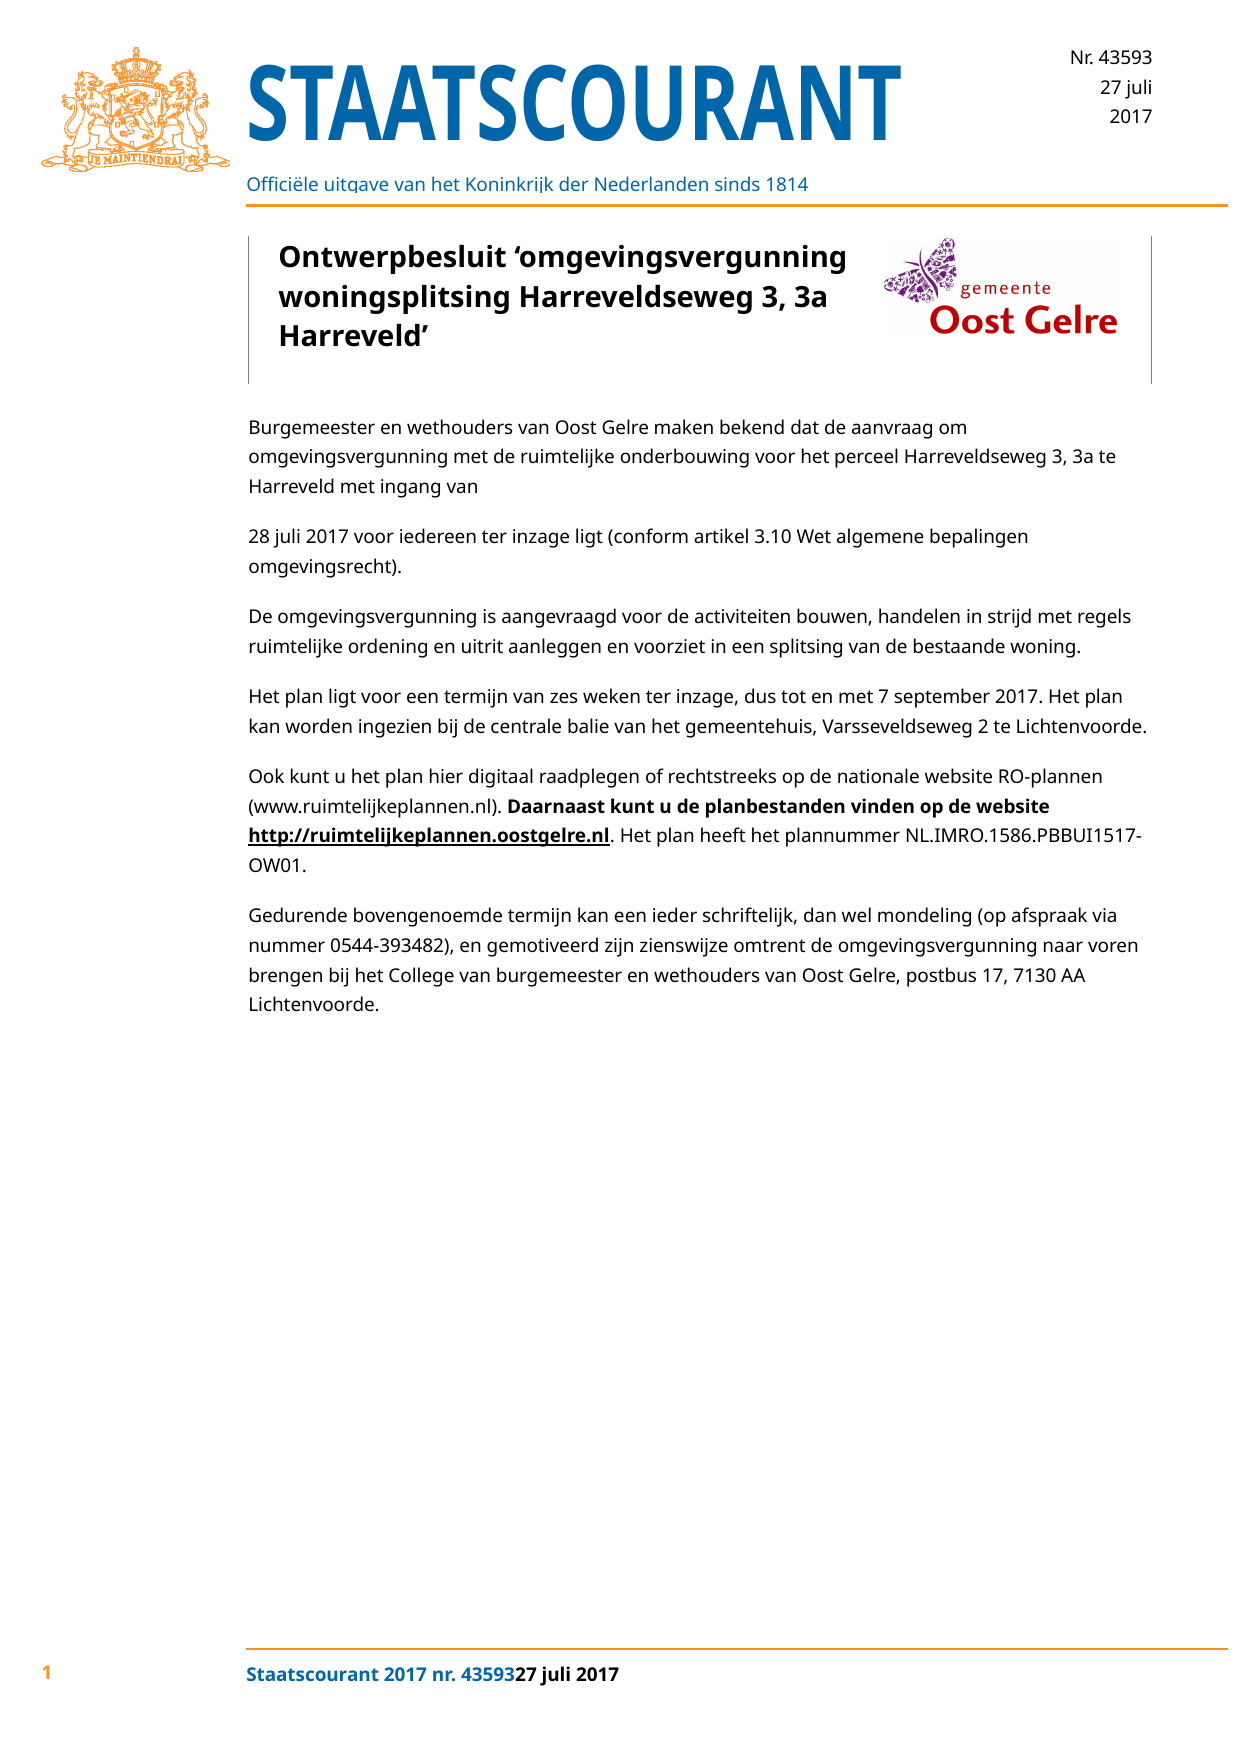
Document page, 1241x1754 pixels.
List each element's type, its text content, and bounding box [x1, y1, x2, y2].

text Het plan ligt voor een termijn van zes weken ter inzage, dus tot en met 7 september 2017. Het plan kan worden ingezien bij de centrale balie van het gemeentehuis, Varsseveldseweg 2 te Lichtenvoorde. [248, 683, 1152, 739]
picture [882, 236, 1119, 336]
text Gedurende bovengenoemde termijn kan een ieder schriftelijk, dan wel mondeling (op afspraak via nummer 0544-393482), en gemotiveerd zijn zienswijze omtrent de omgevingsvergunning naar voren brengen bij het College van burgemeester en wethouders van Oost Gelre, postbus 17, 7130 AA Lichtenvoorde. [248, 903, 1152, 1017]
picture [41, 47, 231, 172]
text De omgevingsvergunning is aangevraagd voor de activiteiten bouwen, handelen in strijd met regels ruimtelijke ordening en uitrit aanleggen en voorziet in een splitsing van de bestaande woning. [248, 603, 1152, 659]
text Ook kunt u het plan hier digitaal raadplegen of rechtstreeks op de nationale website RO-plannen (www.ruimtelijkeplannen.nl). Daarnaast kunt u de planbestanden vinden op de website http://ruimtelijkeplannen.oostgelre.nl. Het plan heeft het plannummer NL.IMRO.1586.PBBUI1517-OW01. [248, 763, 1152, 878]
table_header Ontwerpbesluit ‘omgevingsvergunning woningsplitsing Harreveldseweg 3, 3a Harreveld’ [249, 236, 850, 384]
text Burgemeester en wethouders van Oost Gelre maken bekend dat de aanvraag om omgevingsvergunning met de ruimtelijke onderbouwing voor het perceel Harreveldseweg 3, 3a te Harreveld met ingang van [248, 414, 1152, 499]
text 28 juli 2017 voor iedereen ter inzage ligt (conform artikel 3.10 Wet algemene bepalingen omgevingsrecht). [248, 523, 1152, 579]
table_header [850, 236, 1151, 384]
